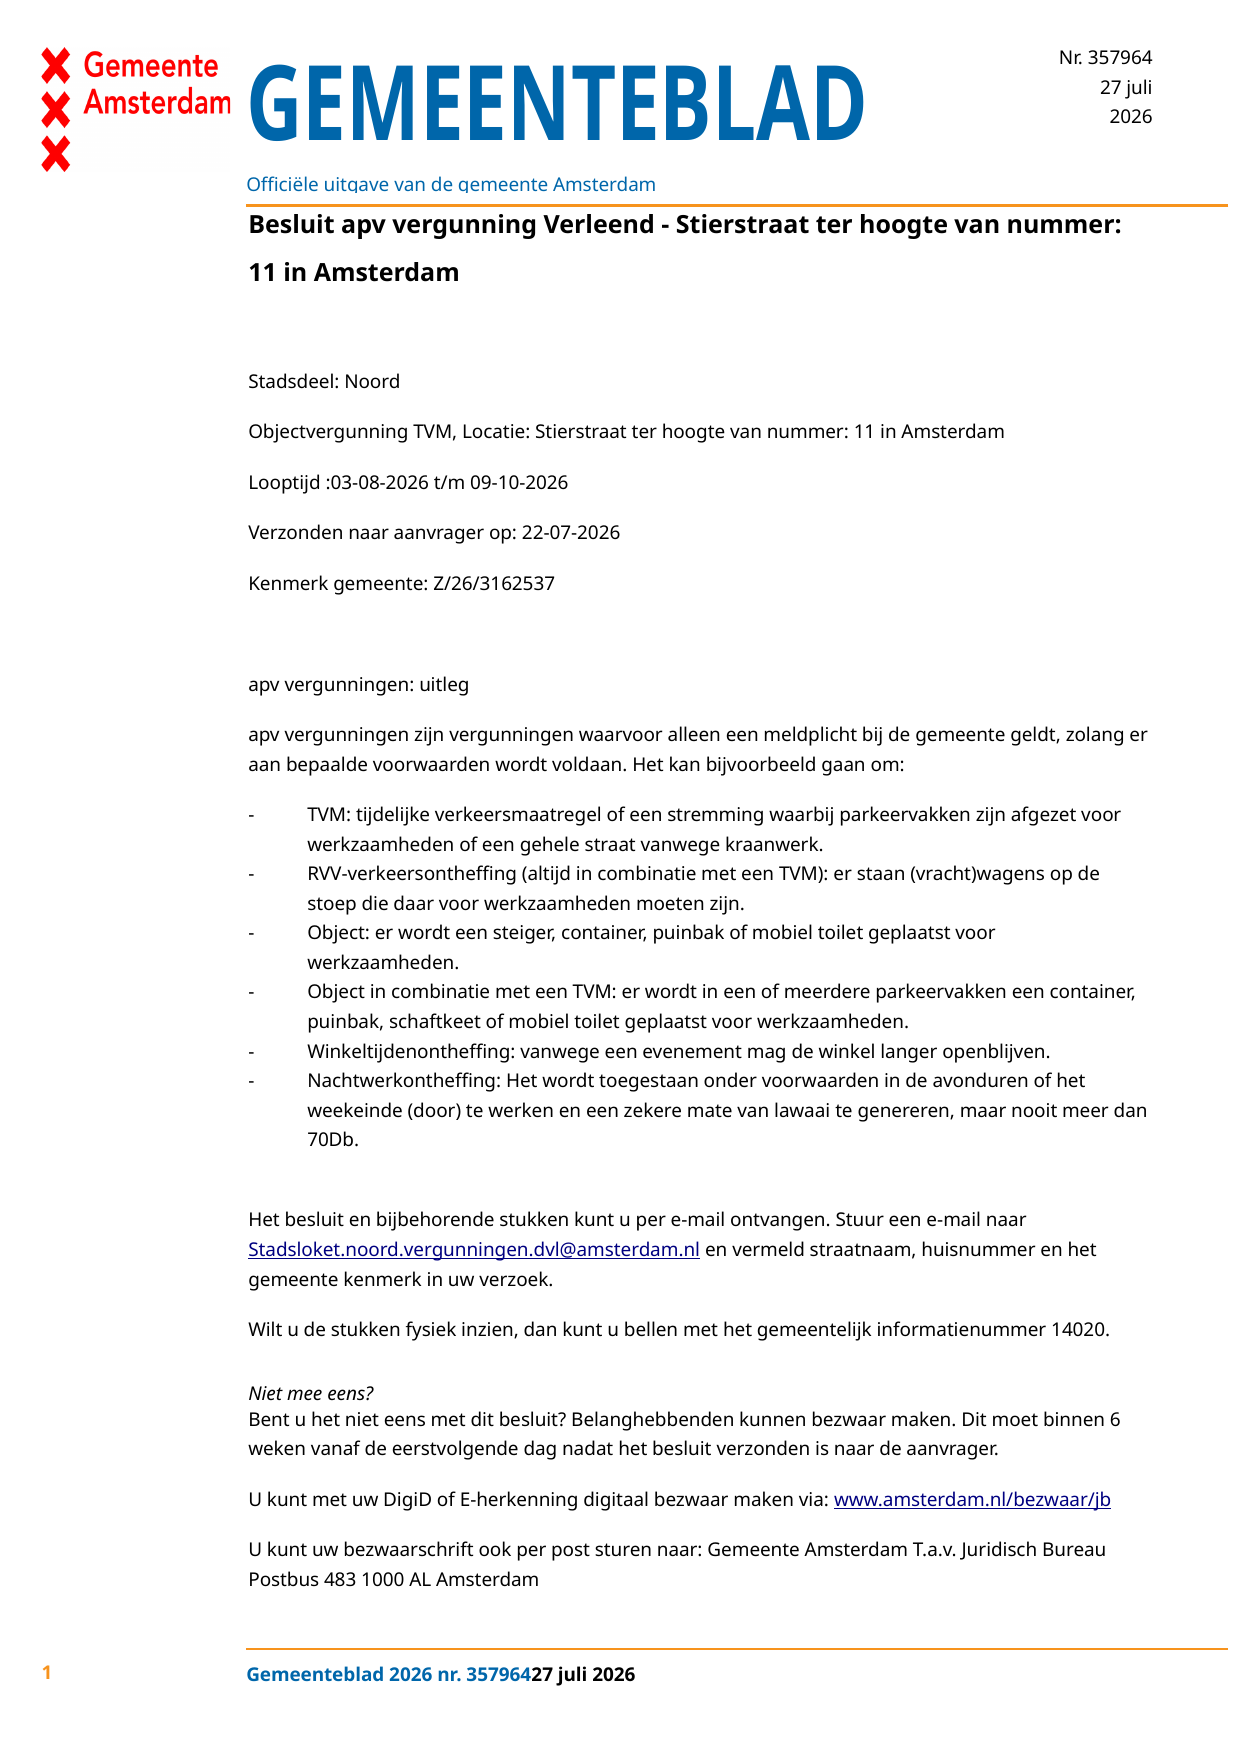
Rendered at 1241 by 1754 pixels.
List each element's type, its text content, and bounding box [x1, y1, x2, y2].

text Niet mee eens? [248, 1380, 1152, 1406]
text Besluit apv vergunning Verleend - Stierstraat ter hoogte van nummer: 11 in Amsterdam [248, 207, 1152, 288]
text U kunt met uw DigiD of E-herkenning digitaal bezwaar maken via: www.amsterdam.nl/bezwaar/jb [248, 1486, 1152, 1512]
list RVV-verkeersontheffing (altijd in combinatie met een TVM): er staan (vracht)wagens op de stoep die daar voor werkzaamheden moeten zijn. [248, 860, 1152, 916]
text Het besluit en bijbehorende stukken kunt u per e-mail ontvangen. Stuur een e-mail naar Stadsloket.noord.vergunningen.dvl@amsterdam.nl en vermeld straatnaam, huisnummer en het gemeente kenmerk in uw verzoek. [248, 1207, 1152, 1292]
text U kunt uw bezwaarschrift ook per post sturen naar: Gemeente Amsterdam T.a.v. Juridisch Bureau Postbus 483 1000 AL Amsterdam [248, 1536, 1152, 1592]
text Verzonden naar aanvrager op: 22-07-2026 [248, 519, 1152, 545]
text Looptijd :03-08-2026 t/m 09-10-2026 [248, 469, 1152, 495]
text Bent u het niet eens met dit besluit? Belanghebbenden kunnen bezwaar maken. Dit moet binnen 6 weken vanaf de eerstvolgende dag nadat het besluit verzonden is naar de aanvrager. [248, 1406, 1152, 1461]
text apv vergunningen: uitleg [248, 671, 1152, 697]
text Stadsdeel: Noord [248, 368, 1152, 394]
list Object in combinatie met een TVM: er wordt in een of meerdere parkeervakken een container, puinbak, schaftkeet of mobiel toilet geplaatst voor werkzaamheden. [248, 979, 1152, 1034]
text Kenmerk gemeente: Z/26/3162537 [248, 570, 1152, 596]
list Winkeltijdenontheffing: vanwege een evenement mag de winkel langer openblijven. [248, 1038, 1152, 1064]
picture [41, 47, 231, 172]
text Objectvergunning TVM, Locatie: Stierstraat ter hoogte van nummer: 11 in Amsterdam [248, 419, 1152, 444]
text Wilt u de stukken fysiek inzien, dan kunt u bellen met het gemeentelijk informatienummer 14020. [248, 1316, 1152, 1342]
list Nachtwerkontheffing: Het wordt toegestaan onder voorwaarden in de avonduren of het weekeinde (door) te werken en een zekere mate van lawaai te genereren, maar nooit meer dan 70Db. [248, 1067, 1152, 1152]
list Object: er wordt een steiger, container, puinbak of mobiel toilet geplaatst voor werkzaamheden. [248, 919, 1152, 975]
list TVM: tijdelijke verkeersmaatregel of een stremming waarbij parkeervakken zijn afgezet voor werkzaamheden of een gehele straat vanwege kraanwerk. [248, 801, 1152, 857]
text apv vergunningen zijn vergunningen waarvoor alleen een meldplicht bij de gemeente geldt, zolang er aan bepaalde voorwaarden wordt voldaan. Het kan bijvoorbeeld gaan om: [248, 721, 1152, 777]
